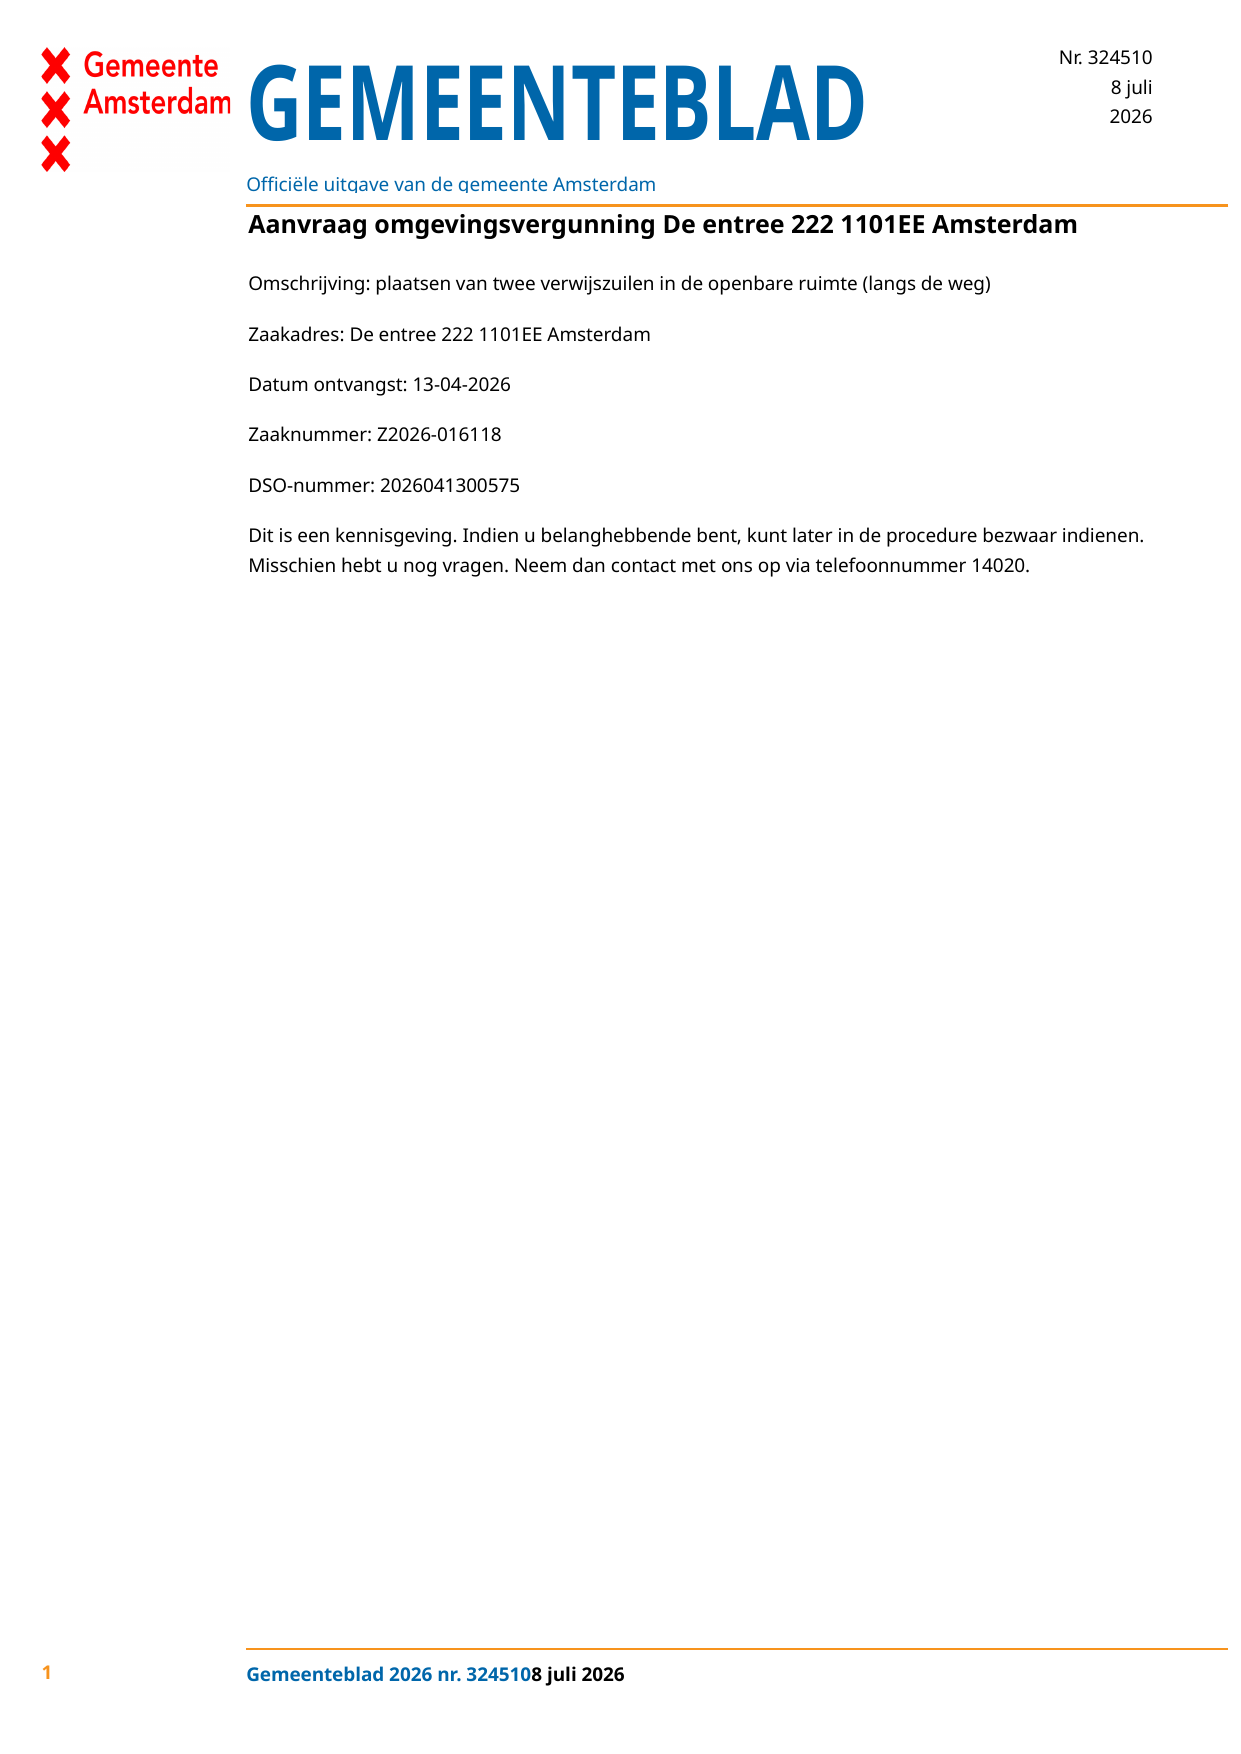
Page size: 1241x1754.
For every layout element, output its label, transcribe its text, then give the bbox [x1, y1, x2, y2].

text Aanvraag omgevingsvergunning De entree 222 1101EE Amsterdam [248, 207, 1152, 241]
text Omschrijving: plaatsen van twee verwijszuilen in de openbare ruimte (langs de weg) [248, 270, 1152, 296]
text DSO-nummer: 2026041300575 [248, 472, 1152, 498]
text Zaakadres: De entree 222 1101EE Amsterdam [248, 321, 1152, 346]
text Dit is een kennisgeving. Indien u belanghebbende bent, kunt later in de procedure bezwaar indienen. Misschien hebt u nog vragen. Neem dan contact met ons op via telefoonnummer 14020. [248, 522, 1152, 578]
text Datum ontvangst: 13-04-2026 [248, 371, 1152, 397]
picture [41, 47, 231, 172]
text Zaaknummer: Z2026-016118 [248, 422, 1152, 447]
